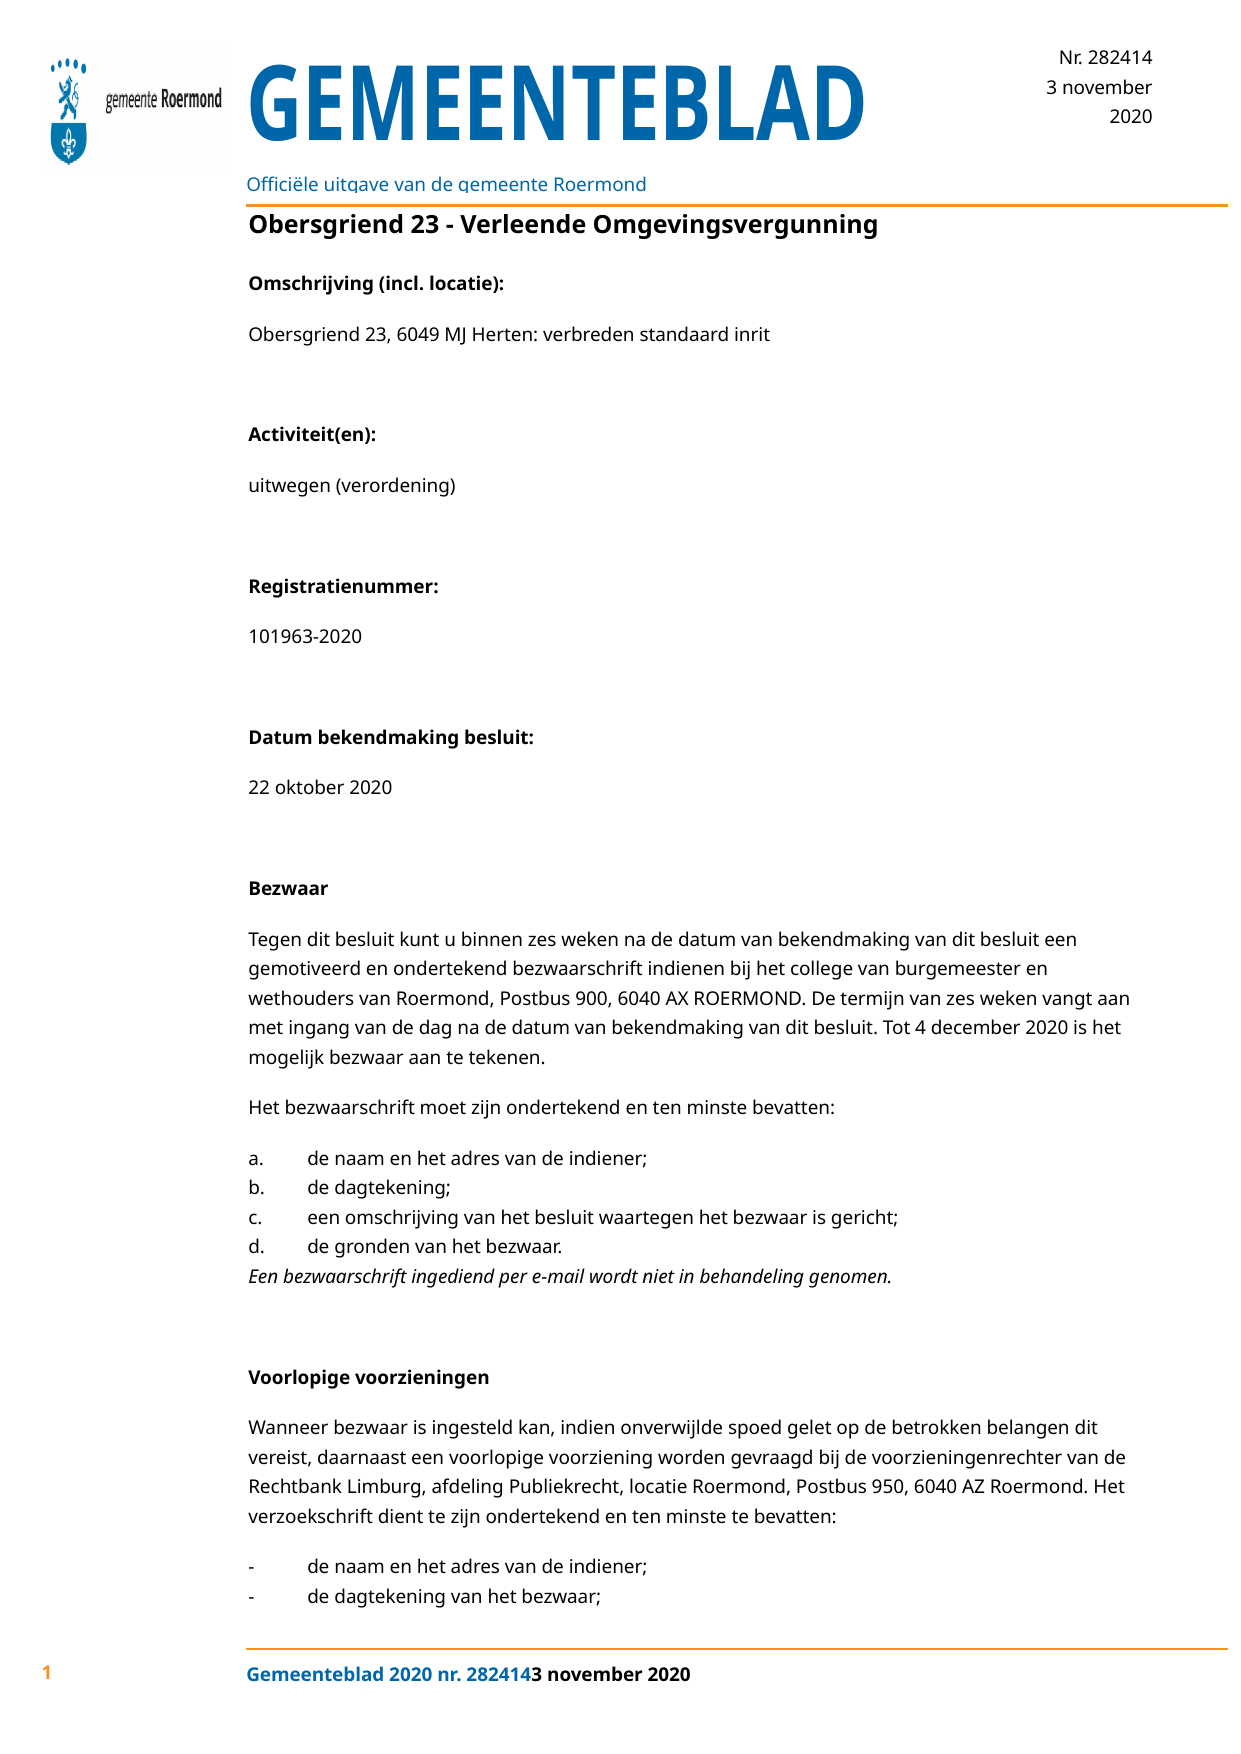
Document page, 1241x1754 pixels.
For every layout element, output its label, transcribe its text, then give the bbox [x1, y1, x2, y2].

text Tegen dit besluit kunt u binnen zes weken na de datum van bekendmaking van dit besluit een gemotiveerd en ondertekend bezwaarschrift indienen bij het college van burgemeester en wethouders van Roermond, Postbus 900, 6040 AX ROERMOND. De termijn van zes weken vangt aan met ingang van de dag na de datum van bekendmaking van dit besluit. Tot 4 december 2020 is het mogelijk bezwaar aan te tekenen. [248, 926, 1152, 1070]
text Een bezwaarschrift ingediend per e-mail wordt niet in behandeling genomen. [248, 1263, 1152, 1289]
text Registratienummer: [248, 573, 1152, 598]
text Obersgriend 23, 6049 MJ Herten: verbreden standaard inrit [248, 321, 1152, 346]
text Datum bekendmaking besluit: [248, 724, 1152, 750]
text Het bezwaarschrift moet zijn ondertekend en ten minste bevatten: [248, 1094, 1152, 1120]
picture [41, 47, 231, 172]
text 22 oktober 2020 [248, 774, 1152, 800]
text uitwegen (verordening) [248, 472, 1152, 498]
list de naam en het adres van de indiener; [248, 1554, 1152, 1579]
text Activiteit(en): [248, 422, 1152, 447]
text Omschrijving (incl. locatie): [248, 270, 1152, 296]
list de gronden van het bezwaar. [248, 1234, 1152, 1259]
text Voorlopige voorzieningen [248, 1364, 1152, 1390]
text 101963-2020 [248, 623, 1152, 649]
list de dagtekening van het bezwaar; [248, 1583, 1152, 1609]
list de dagtekening; [248, 1174, 1152, 1200]
list een omschrijving van het besluit waartegen het bezwaar is gericht; [248, 1204, 1152, 1230]
text Bezwaar [248, 875, 1152, 901]
text Wanneer bezwaar is ingesteld kan, indien onverwijlde spoed gelet op de betrokken belangen dit vereist, daarnaast een voorlopige voorziening worden gevraagd bij de voorzieningenrechter van de Rechtbank Limburg, afdeling Publiekrecht, locatie Roermond, Postbus 950, 6040 AZ Roermond. Het verzoekschrift dient te zijn ondertekend en ten minste te bevatten: [248, 1414, 1152, 1529]
text Obersgriend 23 - Verleende Omgevingsvergunning [248, 207, 1152, 241]
list de naam en het adres van de indiener; [248, 1145, 1152, 1171]
